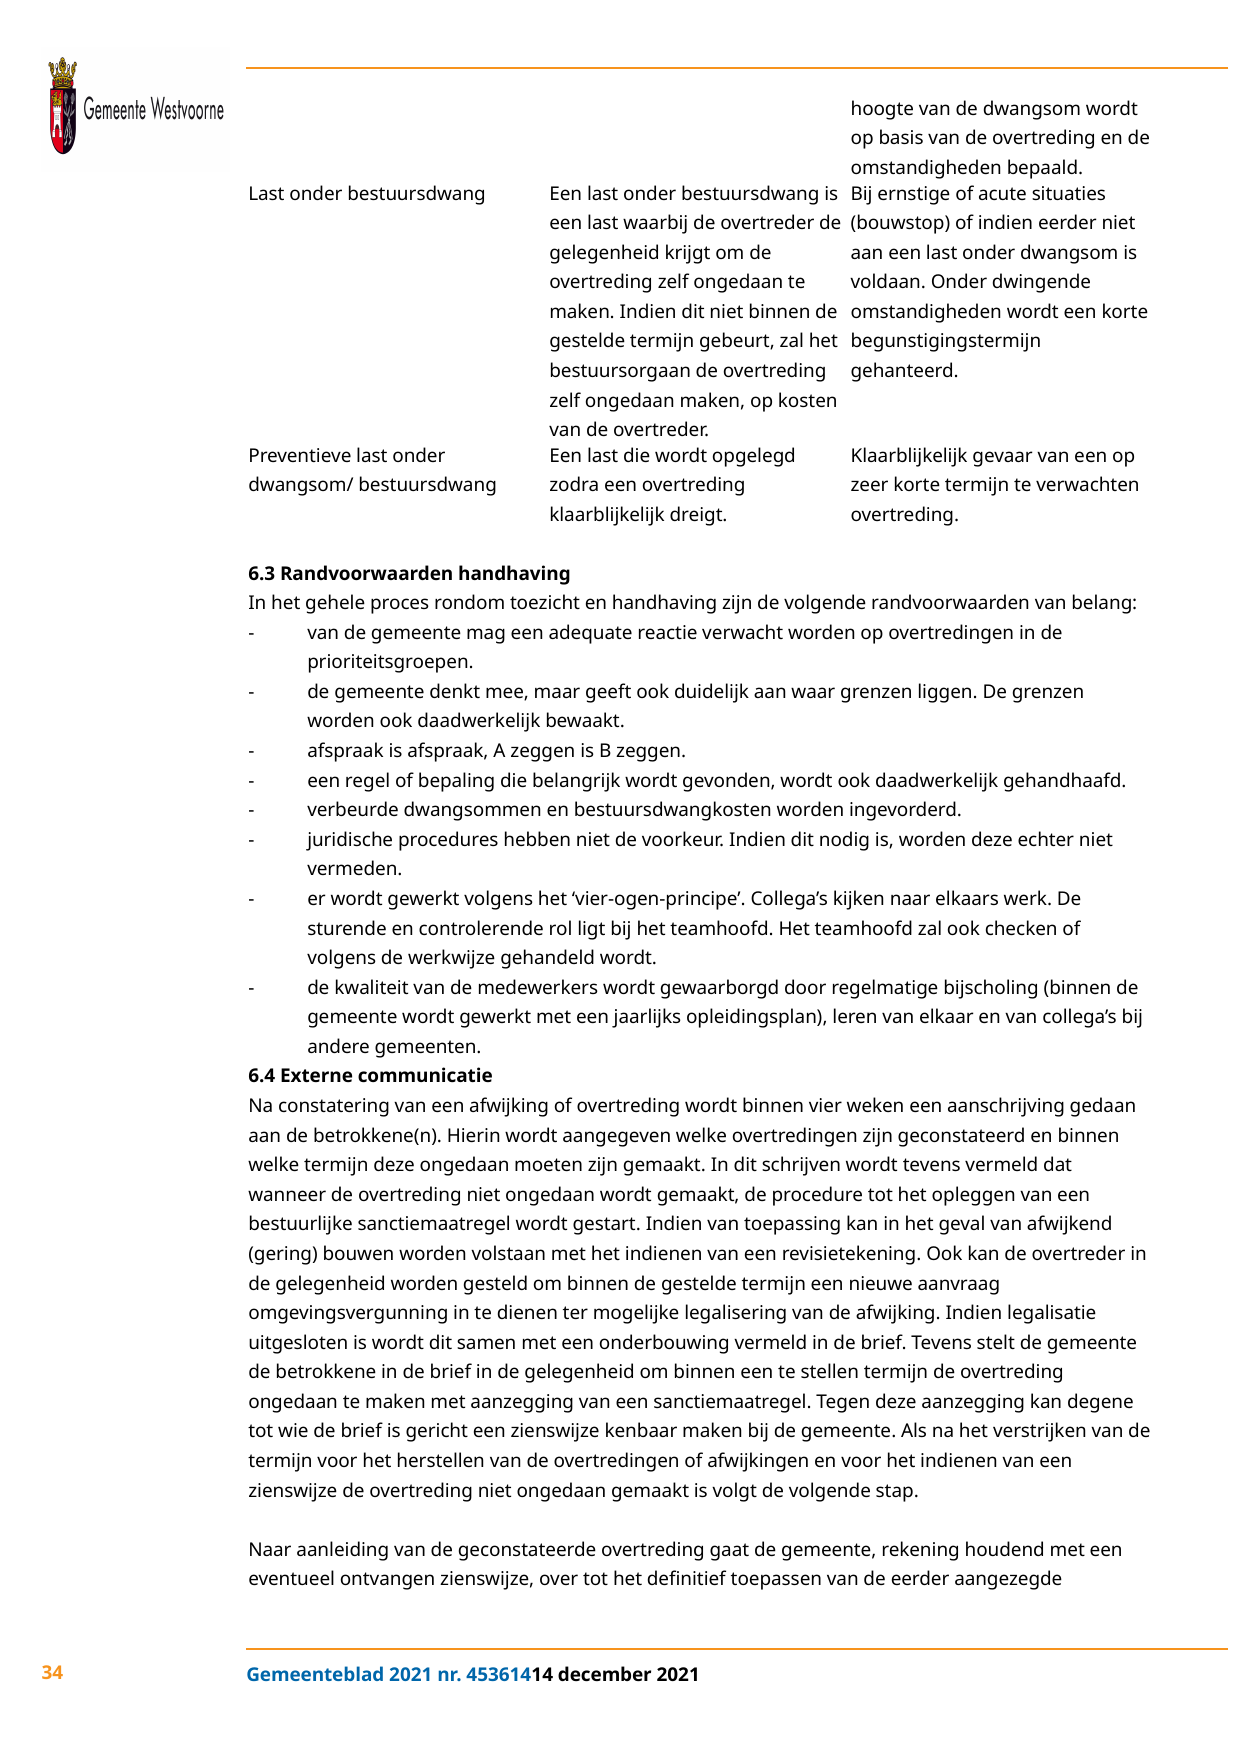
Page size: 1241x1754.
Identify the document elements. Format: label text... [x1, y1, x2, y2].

table_cell Preventieve last onder dwangsom/ bestuursdwang [248, 442, 549, 527]
text 6.3 Randvoorwaarden handhaving [248, 560, 1152, 586]
list de kwaliteit van de medewerkers wordt gewaarborgd door regelmatige bijscholing (binnen de gemeente wordt gewerkt met een jaarlijks opleidingsplan), leren van elkaar en van collega’s bij andere gemeenten. [248, 974, 1152, 1059]
table_cell [549, 95, 850, 180]
table_cell [248, 95, 549, 180]
list juridische procedures hebben niet de voorkeur. Indien dit nodig is, worden deze echter niet vermeden. [248, 826, 1152, 881]
list een regel of bepaling die belangrijk wordt gevonden, wordt ook daadwerkelijk gehandhaafd. [248, 767, 1152, 793]
text In het gehele proces rondom toezicht en handhaving zijn de volgende randvoorwaarden van belang: [248, 589, 1152, 615]
table_cell hoogte van de dwangsom wordt op basis van de overtreding en de omstandigheden bepaald. [850, 95, 1152, 180]
table_cell Een last die wordt opgelegd zodra een overtreding klaarblijkelijk dreigt. [549, 442, 850, 527]
list afspraak is afspraak, A zeggen is B zeggen. [248, 737, 1152, 763]
table_cell Bij ernstige of acute situaties (bouwstop) of indien eerder niet aan een last onder dwangsom is voldaan. Onder dwingende omstandigheden wordt een korte begunstigingstermijn gehanteerd. [850, 180, 1152, 442]
picture [41, 47, 231, 172]
text Na constatering van een afwijking of overtreding wordt binnen vier weken een aanschrijving gedaan aan de betrokkene(n). Hierin wordt aangegeven welke overtredingen zijn geconstateerd en binnen welke termijn deze ongedaan moeten zijn gemaakt. In dit schrijven wordt tevens vermeld dat wanneer de overtreding niet ongedaan wordt gemaakt, de procedure tot het opleggen van een bestuurlijke sanctiemaatregel wordt gestart. Indien van toepassing kan in het geval van afwijkend (gering) bouwen worden volstaan met het indienen van een revisietekening. Ook kan de overtreder in de gelegenheid worden gesteld om binnen de gestelde termijn een nieuwe aanvraag omgevingsvergunning in te dienen ter mogelijke legalisering van de afwijking. Indien legalisatie uitgesloten is wordt dit samen met een onderbouwing vermeld in de brief. Tevens stelt de gemeente de betrokkene in de brief in de gelegenheid om binnen een te stellen termijn de overtreding ongedaan te maken met aanzegging van een sanctiemaatregel. Tegen deze aanzegging kan degene tot wie de brief is gericht een zienswijze kenbaar maken bij de gemeente. Als na het verstrijken van de termijn voor het herstellen van de overtredingen of afwijkingen en voor het indienen van een zienswijze de overtreding niet ongedaan gemaakt is volgt de volgende stap. [248, 1092, 1152, 1503]
list er wordt gewerkt volgens het ‘vier-ogen-principe’. Collega’s kijken naar elkaars werk. De sturende en controlerende rol ligt bij het teamhoofd. Het teamhoofd zal ook checken of volgens de werkwijze gehandeld wordt. [248, 885, 1152, 970]
table_cell Een last onder bestuursdwang is een last waarbij de overtreder de gelegenheid krijgt om de overtreding zelf ongedaan te maken. Indien dit niet binnen de gestelde termijn gebeurt, zal het bestuursorgaan de overtreding zelf ongedaan maken, op kosten van de overtreder. [549, 180, 850, 442]
table_cell Klaarblijkelijk gevaar van een op zeer korte termijn te verwachten overtreding. [850, 442, 1152, 527]
text 6.4 Externe communicatie [248, 1063, 1152, 1088]
text Naar aanleiding van de geconstateerde overtreding gaat de gemeente, rekening houdend met een eventueel ontvangen zienswijze, over tot het definitief toepassen van de eerder aangezegde [248, 1536, 1152, 1591]
list van de gemeente mag een adequate reactie verwacht worden op overtredingen in de prioriteitsgroepen. [248, 619, 1152, 674]
list de gemeente denkt mee, maar geeft ook duidelijk aan waar grenzen liggen. De grenzen worden ook daadwerkelijk bewaakt. [248, 678, 1152, 733]
table_cell Last onder bestuursdwang [248, 180, 549, 442]
list verbeurde dwangsommen en bestuursdwangkosten worden ingevorderd. [248, 796, 1152, 822]
